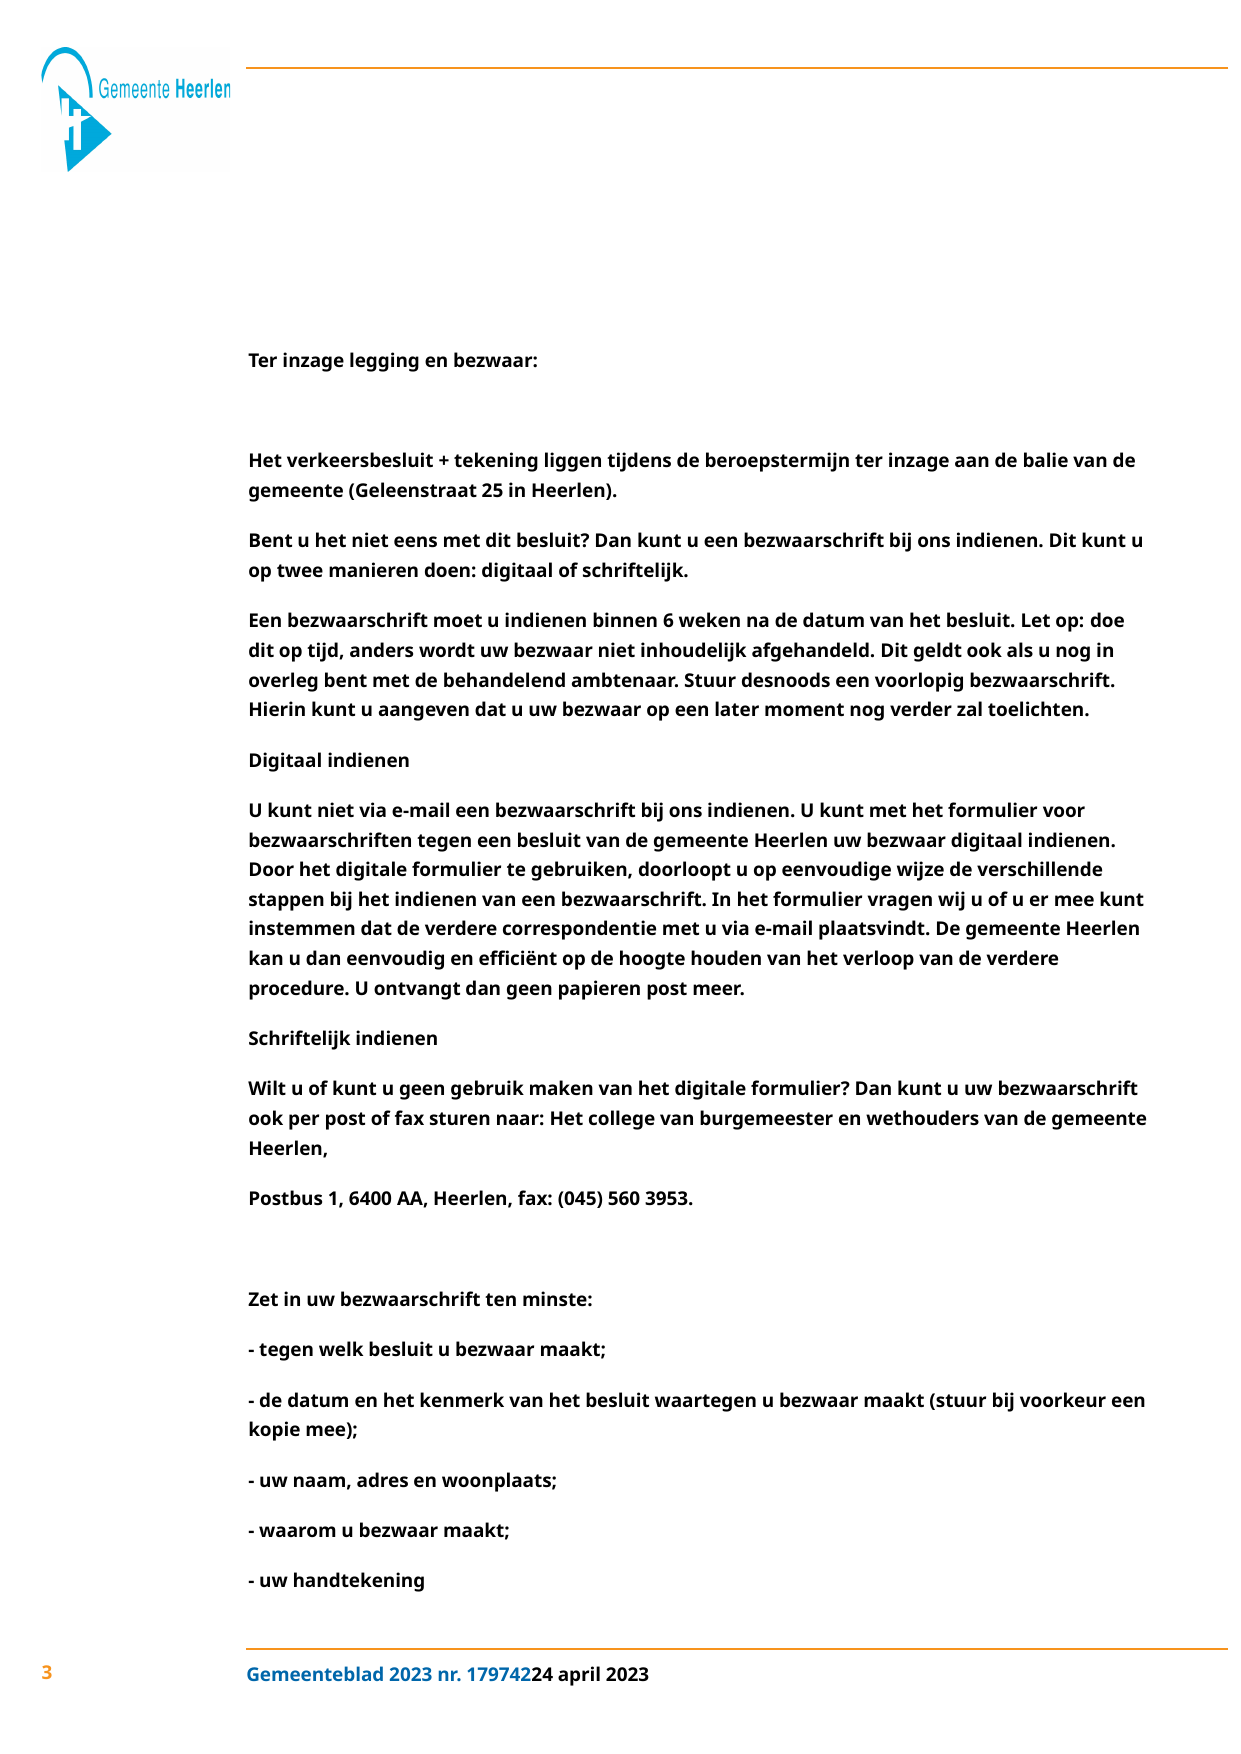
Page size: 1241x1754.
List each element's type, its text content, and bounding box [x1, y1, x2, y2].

picture [41, 47, 231, 172]
text Bent u het niet eens met dit besluit? Dan kunt u een bezwaarschrift bij ons indienen. Dit kunt u op twee manieren doen: digitaal of schriftelijk. [248, 528, 1152, 583]
text - tegen welk besluit u bezwaar maakt; [248, 1336, 1152, 1362]
text - uw handtekening [248, 1568, 1152, 1593]
text U kunt niet via e-mail een bezwaarschrift bij ons indienen. U kunt met het formulier voor bezwaarschriften tegen een besluit van de gemeente Heerlen uw bezwaar digitaal indienen. Door het digitale formulier te gebruiken, doorloopt u op eenvoudige wijze de verschillende stappen bij het indienen van een bezwaarschrift. In het formulier vragen wij u of u er mee kunt instemmen dat de verdere correspondentie met u via e-mail plaatsvindt. De gemeente Heerlen kan u dan eenvoudig en efficiënt op de hoogte houden van het verloop van de verdere procedure. U ontvangt dan geen papieren post meer. [248, 797, 1152, 1001]
text Schriftelijk indienen [248, 1025, 1152, 1051]
text Wilt u of kunt u geen gebruik maken van het digitale formulier? Dan kunt u uw bezwaarschrift ook per post of fax sturen naar: Het college van burgemeester en wethouders van de gemeente Heerlen, [248, 1076, 1152, 1161]
text - waarom u bezwaar maakt; [248, 1517, 1152, 1543]
text Postbus 1, 6400 AA, Heerlen, fax: (045) 560 3953. [248, 1185, 1152, 1211]
text Zet in uw bezwaarschrift ten minste: [248, 1286, 1152, 1312]
text - uw naam, adres en woonplaats; [248, 1467, 1152, 1493]
text Het verkeersbesluit + tekening liggen tijdens de beroepstermijn ter inzage aan de balie van de gemeente (Geleenstraat 25 in Heerlen). [248, 448, 1152, 503]
text Ter inzage legging en bezwaar: [248, 347, 1152, 373]
text Een bezwaarschrift moet u indienen binnen 6 weken na de datum van het besluit. Let op: doe dit op tijd, anders wordt uw bezwaar niet inhoudelijk afgehandeld. Dit geldt ook als u nog in overleg bent met de behandelend ambtenaar. Stuur desnoods een voorlopig bezwaarschrift. Hierin kunt u aangeven dat u uw bezwaar op een later moment nog verder zal toelichten. [248, 608, 1152, 722]
text Digitaal indienen [248, 747, 1152, 773]
text - de datum en het kenmerk van het besluit waartegen u bezwaar maakt (stuur bij voorkeur een kopie mee); [248, 1387, 1152, 1442]
picture [41, 47, 59, 70]
